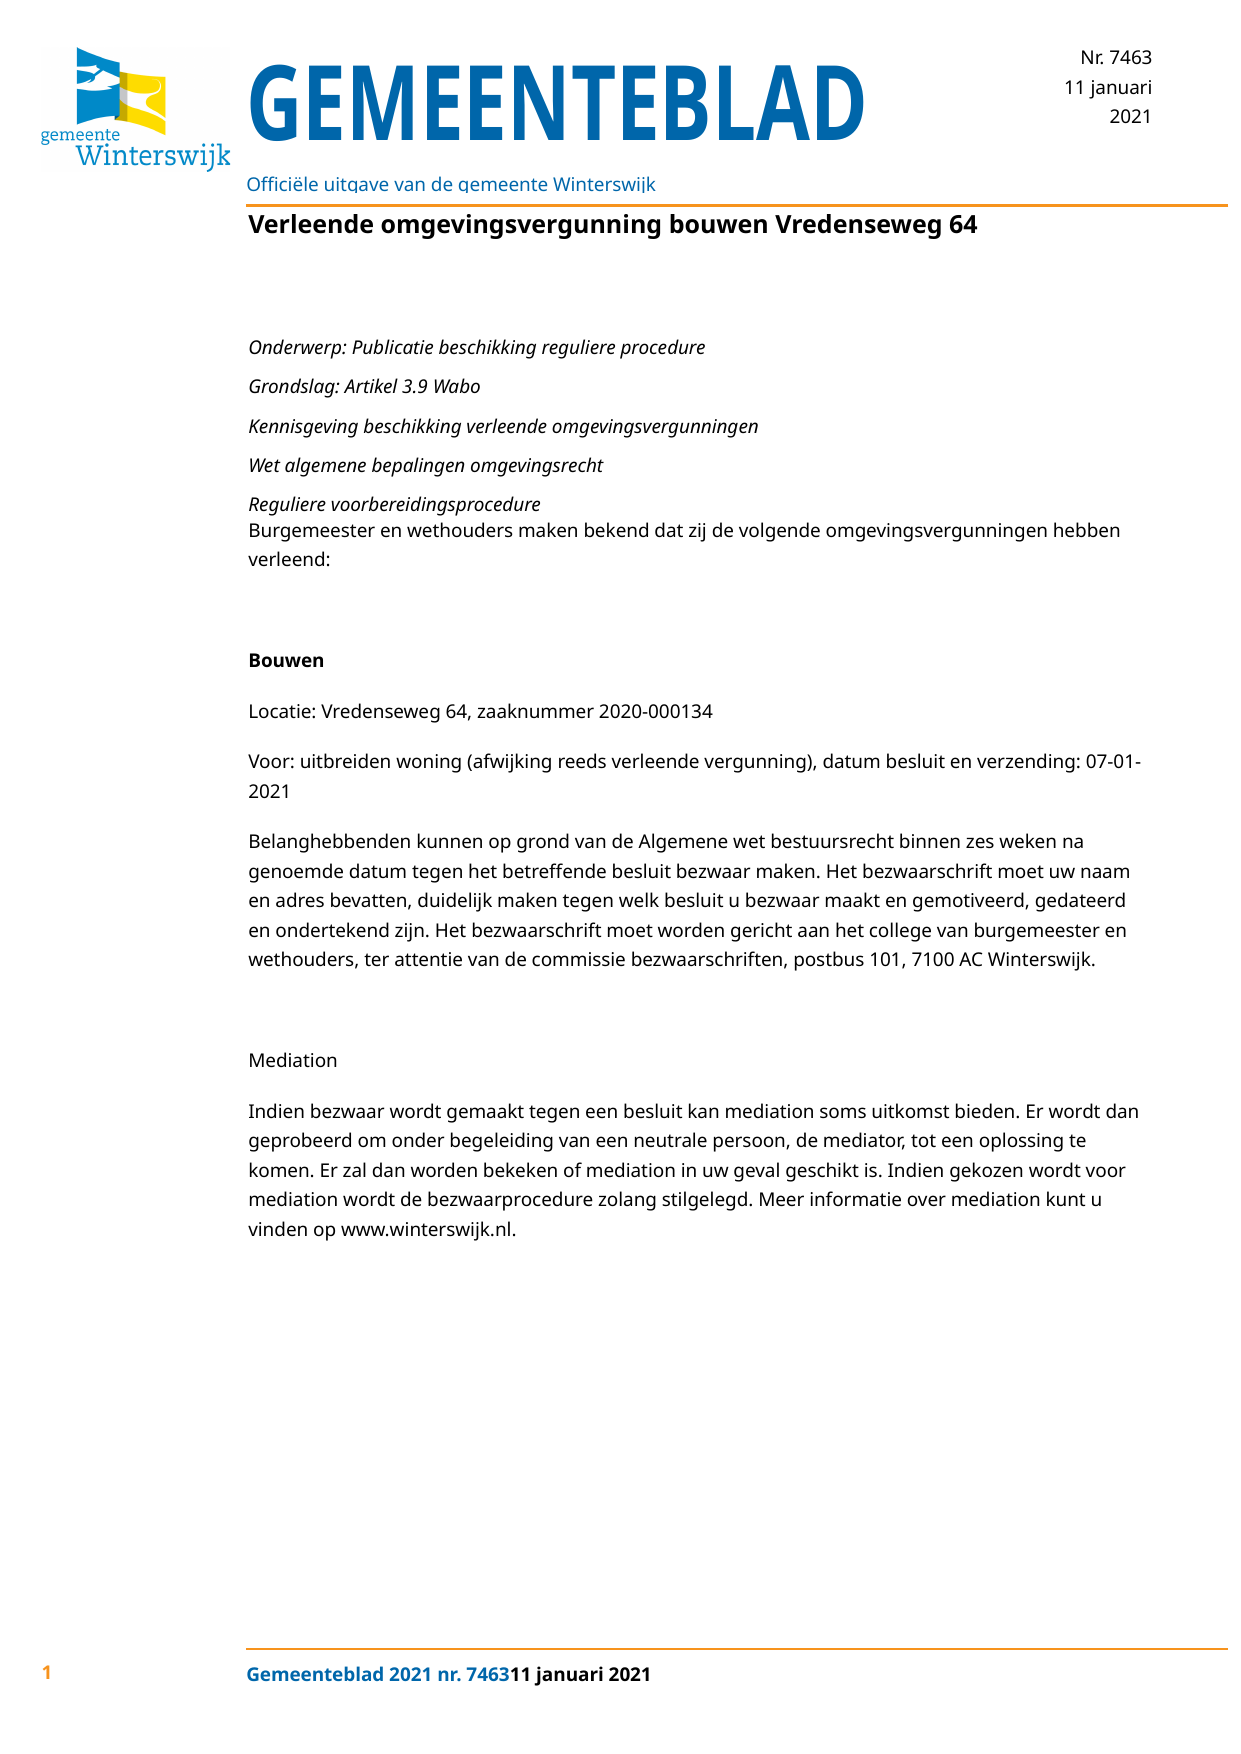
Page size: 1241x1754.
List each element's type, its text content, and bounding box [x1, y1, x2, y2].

text Verleende omgevingsvergunning bouwen Vredenseweg 64 [248, 207, 1152, 241]
text Mediation [248, 1047, 1152, 1073]
picture [41, 47, 231, 172]
text Onderwerp: Publicatie beschikking reguliere procedure [248, 334, 1152, 360]
text Wet algemene bepalingen omgevingsrecht [248, 452, 1152, 478]
text Indien bezwaar wordt gemaakt tegen een besluit kan mediation soms uitkomst bieden. Er wordt dan geprobeerd om onder begeleiding van een neutrale persoon, de mediator, tot een oplossing te komen. Er zal dan worden bekeken of mediation in uw geval geschikt is. Indien gekozen wordt voor mediation wordt de bezwaarprocedure zolang stilgelegd. Meer informatie over mediation kunt u vinden op www.winterswijk.nl. [248, 1098, 1152, 1242]
text Voor: uitbreiden woning (afwijking reeds verleende vergunning), datum besluit en verzending: 07-01-2021 [248, 748, 1152, 804]
text Belanghebbenden kunnen op grond van de Algemene wet bestuursrecht binnen zes weken na genoemde datum tegen het betreffende besluit bezwaar maken. Het bezwaarschrift moet uw naam en adres bevatten, duidelijk maken tegen welk besluit u bezwaar maakt en gemotiveerd, gedateerd en ondertekend zijn. Het bezwaarschrift moet worden gericht aan het college van burgemeester en wethouders, ter attentie van de commissie bezwaarschriften, postbus 101, 7100 AC Winterswijk. [248, 828, 1152, 972]
text Reguliere voorbereidingsprocedure [248, 491, 1152, 517]
text Bouwen [248, 647, 1152, 673]
picture [225, 153, 231, 162]
text Grondslag: Artikel 3.9 Wabo [248, 373, 1152, 399]
text Burgemeester en wethouders maken bekend dat zij de volgende omgevingsvergunningen hebben verleend: [248, 517, 1152, 572]
text Locatie: Vredenseweg 64, zaaknummer 2020-000134 [248, 698, 1152, 724]
text Kennisgeving beschikking verleende omgevingsvergunningen [248, 413, 1152, 438]
